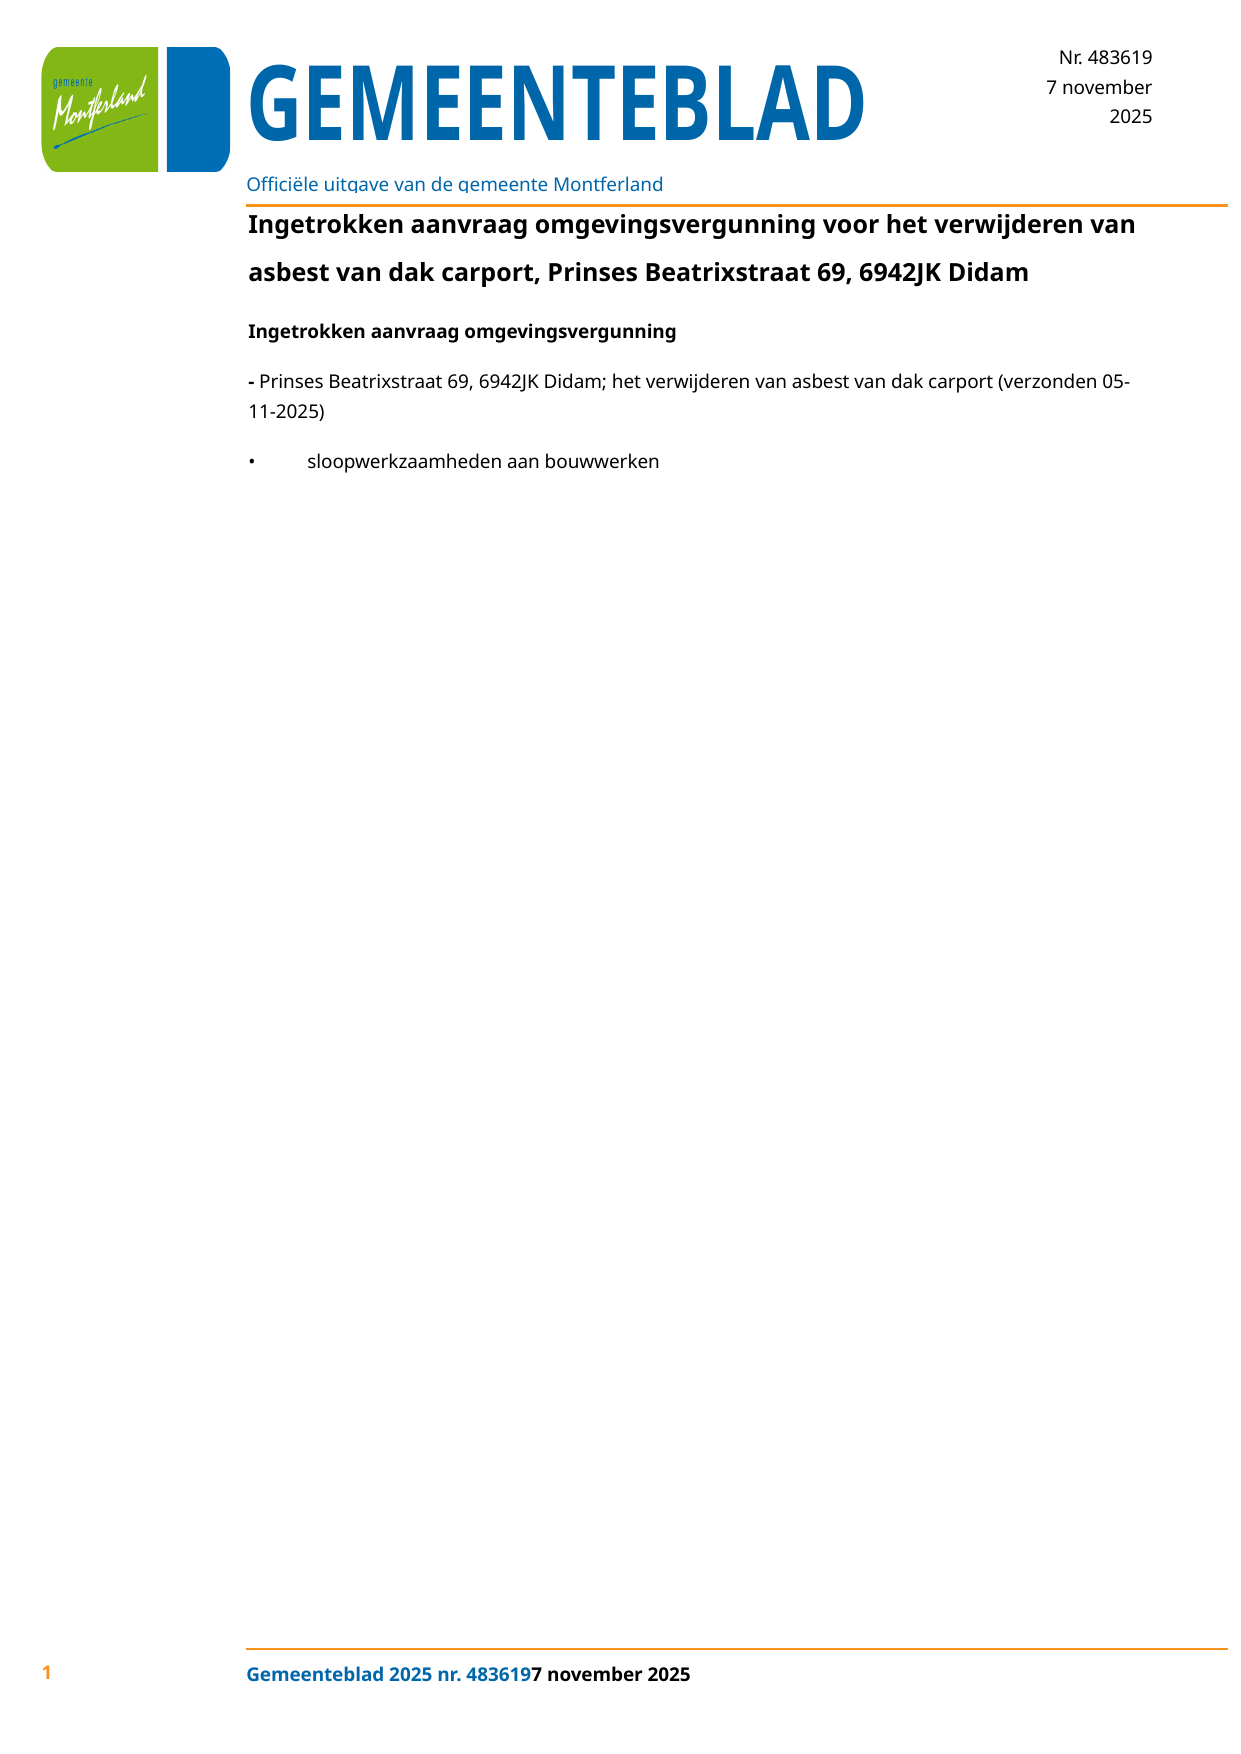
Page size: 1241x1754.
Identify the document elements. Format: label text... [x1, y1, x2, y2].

text Ingetrokken aanvraag omgevingsvergunning voor het verwijderen van asbest van dak carport, Prinses Beatrixstraat 69, 6942JK Didam [248, 207, 1152, 288]
text - Prinses Beatrixstraat 69, 6942JK Didam; het verwijderen van asbest van dak carport (verzonden 05-11-2025) [248, 368, 1152, 424]
text Ingetrokken aanvraag omgevingsvergunning [248, 318, 1152, 344]
picture [41, 47, 231, 172]
list sloopwerkzaamheden aan bouwwerken [248, 448, 1152, 474]
